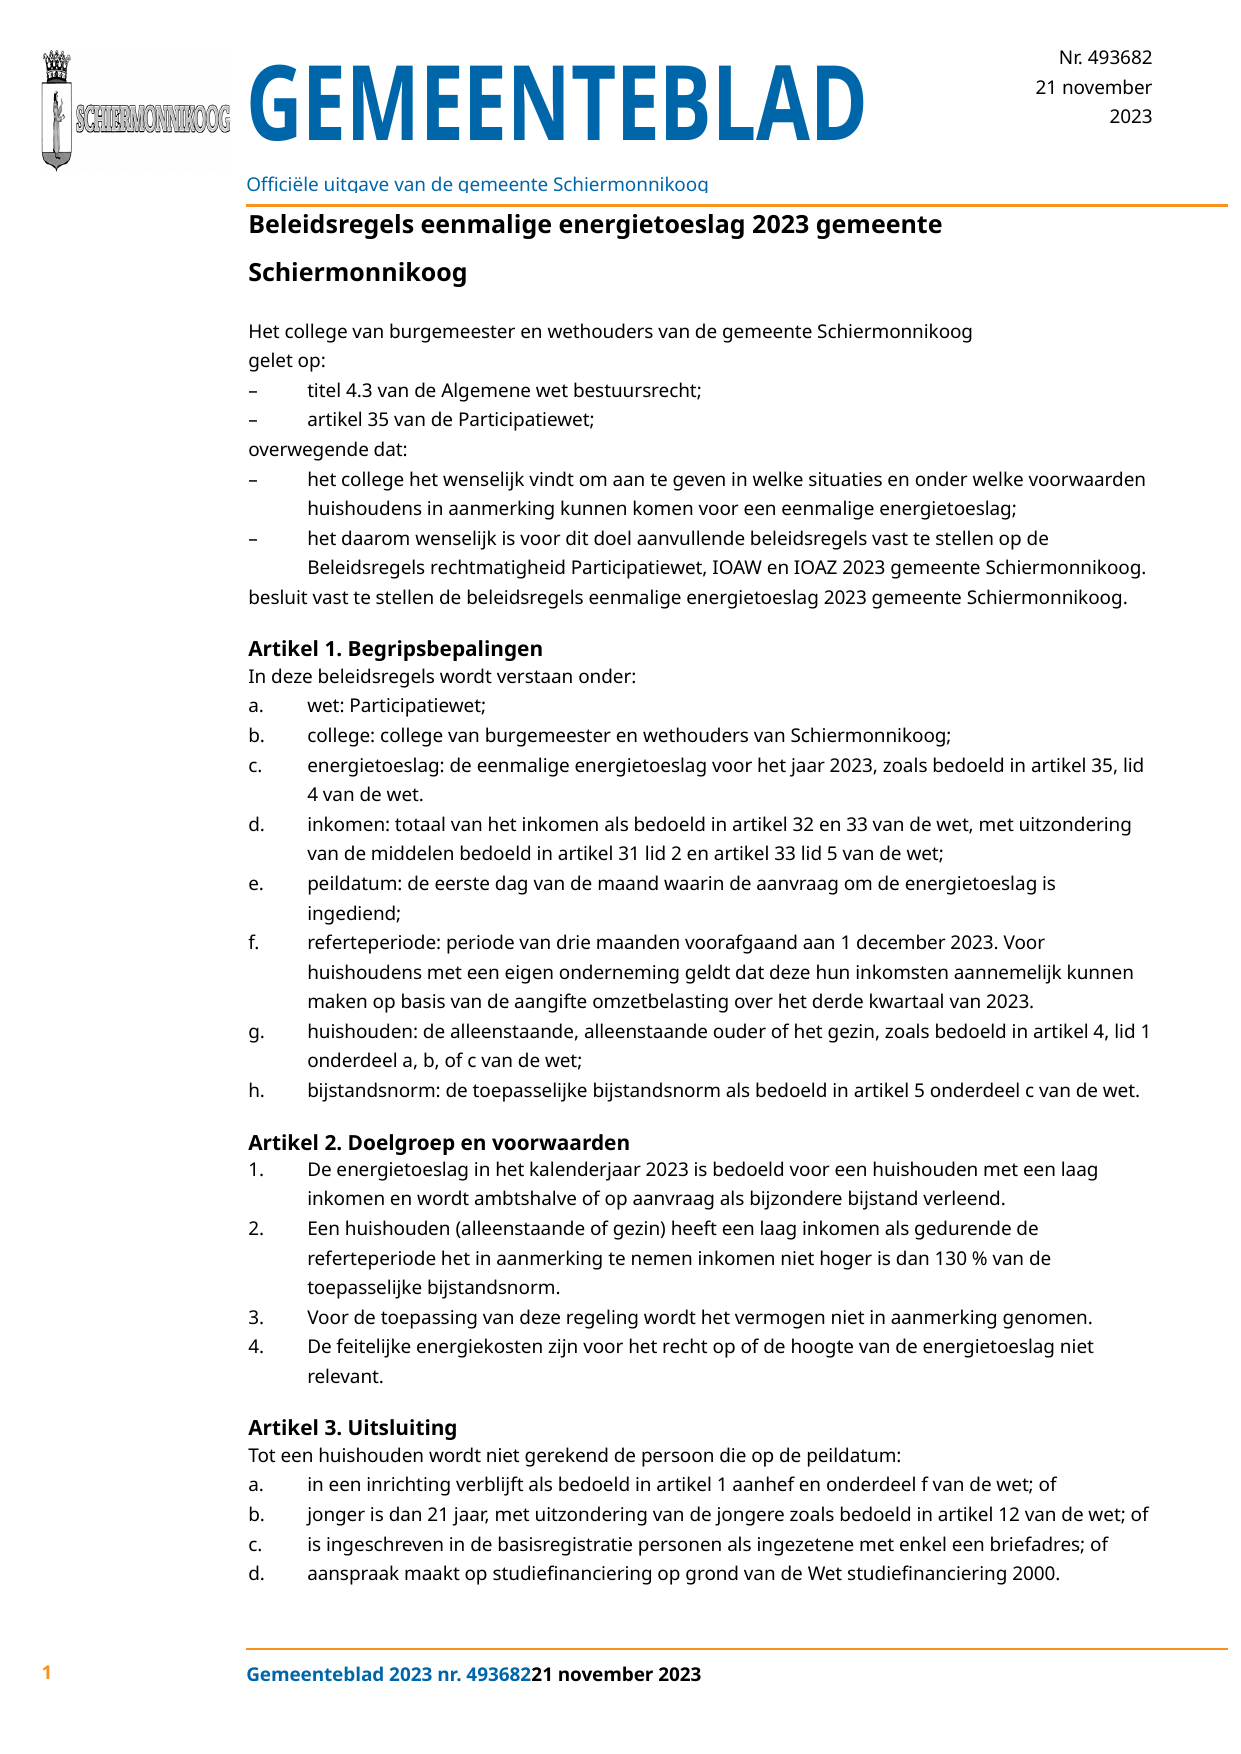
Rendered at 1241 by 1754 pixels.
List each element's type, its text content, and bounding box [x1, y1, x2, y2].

list jonger is dan 21 jaar, met uitzondering van de jongere zoals bedoeld in artikel 12 van de wet; of [248, 1501, 1152, 1527]
list titel 4.3 van de Algemene wet bestuursrecht; [248, 377, 1152, 403]
list het daarom wenselijk is voor dit doel aanvullende beleidsregels vast te stellen op de Beleidsregels rechtmatigheid Participatiewet, IOAW en IOAZ 2023 gemeente Schiermonnikoog. [248, 525, 1152, 580]
list peildatum: de eerste dag van de maand waarin de aanvraag om de energietoeslag is ingediend; [248, 870, 1152, 925]
text Artikel 2. Doelgroep en voorwaarden [248, 1128, 1152, 1156]
list aanspraak maakt op studiefinanciering op grond van de Wet studiefinanciering 2000. [248, 1560, 1152, 1586]
list wet: Participatiewet; [248, 693, 1152, 718]
text Tot een huishouden wordt niet gerekend de persoon die op de peildatum: [248, 1442, 1152, 1468]
list De feitelijke energiekosten zijn voor het recht op of de hoogte van de energietoeslag niet relevant. [248, 1333, 1152, 1389]
text besluit vast te stellen de beleidsregels eenmalige energietoeslag 2023 gemeente Schiermonnikoog. [248, 584, 1152, 610]
text Artikel 1. Begripsbepalingen [248, 634, 1152, 663]
list De energietoeslag in het kalenderjaar 2023 is bedoeld voor een huishouden met een laag inkomen en wordt ambtshalve of op aanvraag als bijzondere bijstand verleend. [248, 1156, 1152, 1211]
list in een inrichting verblijft als bedoeld in artikel 1 aanhef en onderdeel f van de wet; of [248, 1472, 1152, 1497]
list referteperiode: periode van drie maanden voorafgaand aan 1 december 2023. Voor huishoudens met een eigen onderneming geldt dat deze hun inkomsten aannemelijk kunnen maken op basis van de aangifte omzetbelasting over het derde kwartaal van 2023. [248, 929, 1152, 1014]
picture [41, 47, 231, 172]
list energietoeslag: de eenmalige energietoeslag voor het jaar 2023, zoals bedoeld in artikel 35, lid 4 van de wet. [248, 752, 1152, 807]
text Het college van burgemeester en wethouders van de gemeente Schiermonnikoog [248, 318, 1152, 344]
list inkomen: totaal van het inkomen als bedoeld in artikel 32 en 33 van de wet, met uitzondering van de middelen bedoeld in artikel 31 lid 2 en artikel 33 lid 5 van de wet; [248, 811, 1152, 866]
list is ingeschreven in de basisregistratie personen als ingezetene met enkel een briefadres; of [248, 1531, 1152, 1556]
list het college het wenselijk vindt om aan te geven in welke situaties en onder welke voorwaarden huishoudens in aanmerking kunnen komen voor een eenmalige energietoeslag; [248, 466, 1152, 521]
text overwegende dat: [248, 436, 1152, 462]
text gelet op: [248, 347, 1152, 373]
list huishouden: de alleenstaande, alleenstaande ouder of het gezin, zoals bedoeld in artikel 4, lid 1 onderdeel a, b, of c van de wet; [248, 1018, 1152, 1073]
list Voor de toepassing van deze regeling wordt het vermogen niet in aanmerking genomen. [248, 1304, 1152, 1330]
list artikel 35 van de Participatiewet; [248, 407, 1152, 432]
text Beleidsregels eenmalige energietoeslag 2023 gemeente Schiermonnikoog [248, 207, 1152, 288]
text In deze beleidsregels wordt verstaan onder: [248, 663, 1152, 689]
list college: college van burgemeester en wethouders van Schiermonnikoog; [248, 722, 1152, 748]
list bijstandsnorm: de toepasselijke bijstandsnorm als bedoeld in artikel 5 onderdeel c van de wet. [248, 1077, 1152, 1103]
text Artikel 3. Uitsluiting [248, 1413, 1152, 1442]
list Een huishouden (alleenstaande of gezin) heeft een laag inkomen als gedurende de referteperiode het in aanmerking te nemen inkomen niet hoger is dan 130 % van de toepasselijke bijstandsnorm. [248, 1215, 1152, 1300]
